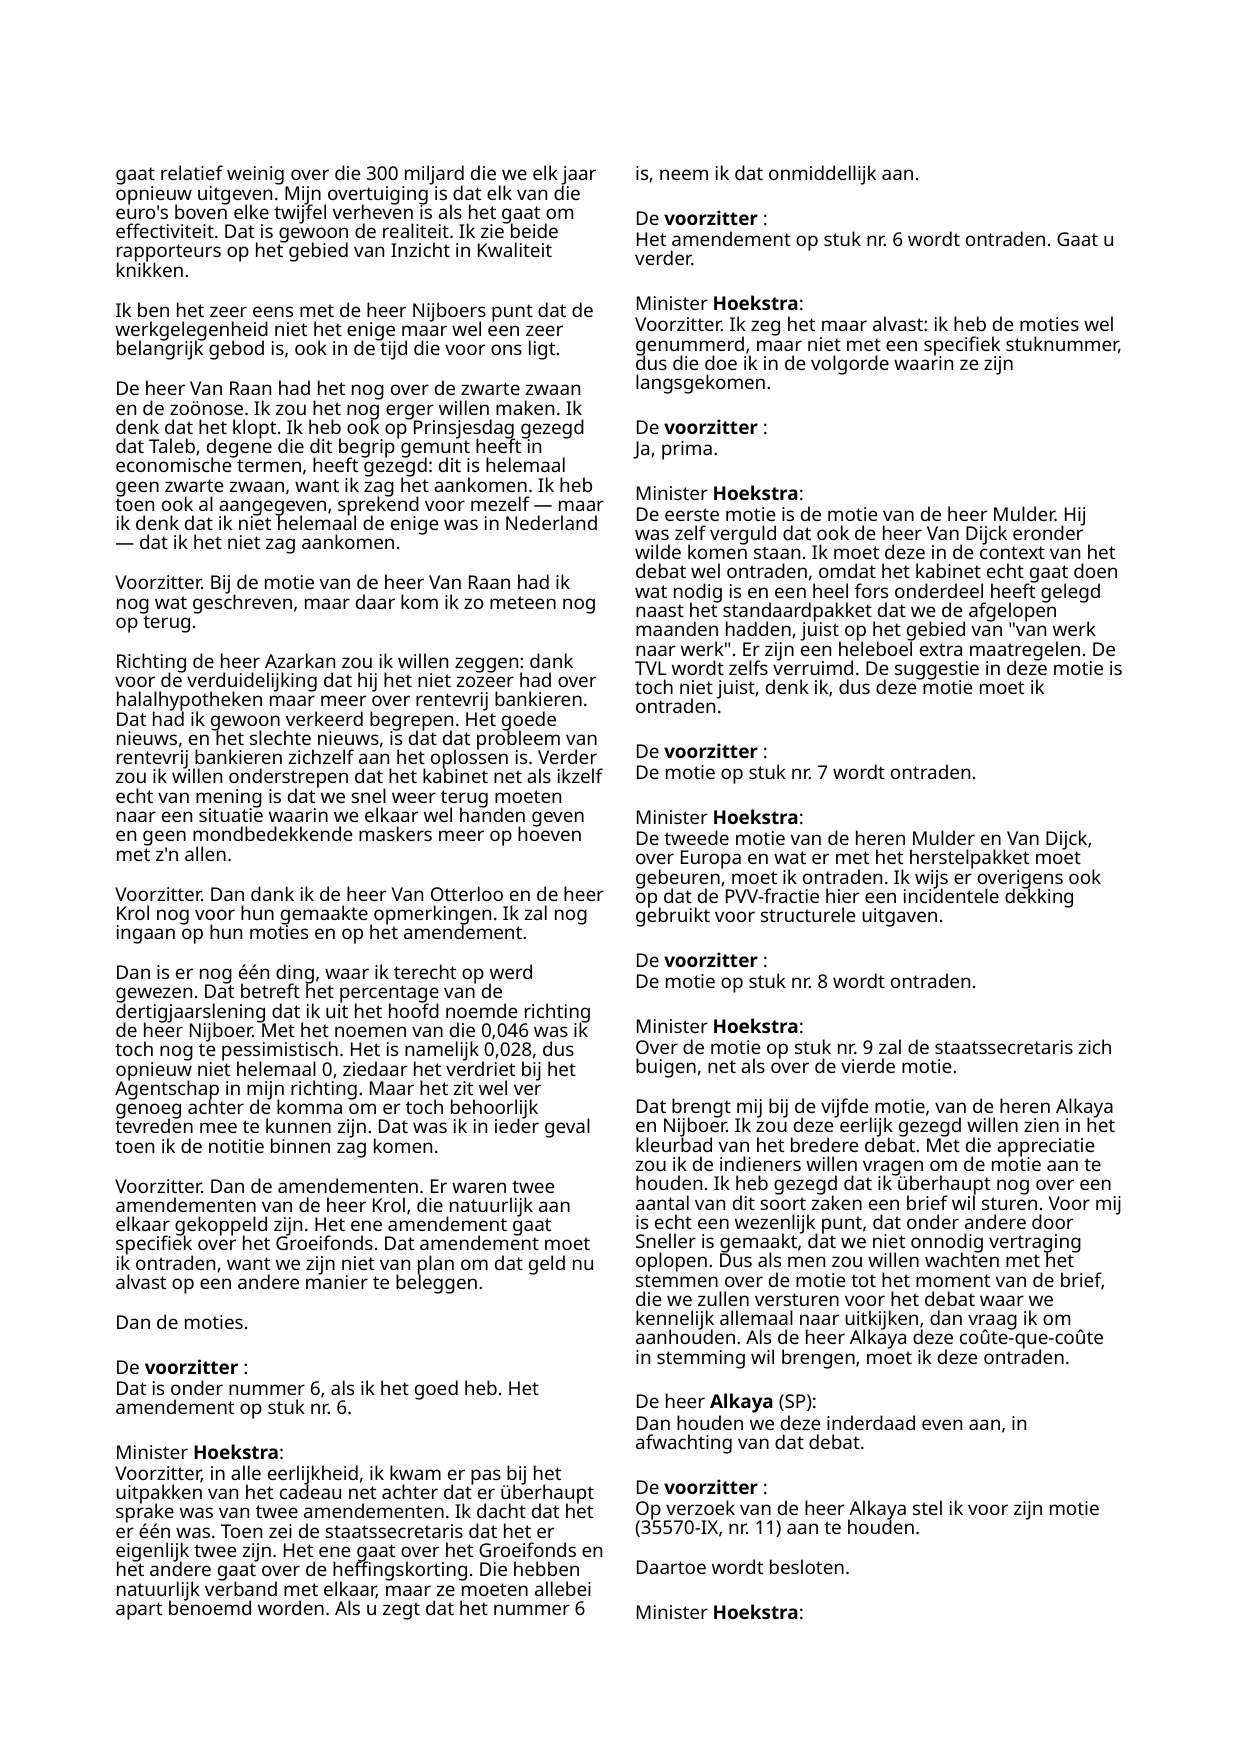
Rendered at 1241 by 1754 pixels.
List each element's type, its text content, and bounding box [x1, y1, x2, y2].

text Richting de heer Azarkan zou ik willen zeggen: dank voor de verduidelijking dat hij het niet zozeer had over halalhypotheken maar meer over rentevrij bankieren. Dat had ik gewoon verkeerd begrepen. Het goede nieuws, en het slechte nieuws, is dat dat probleem van rentevrij bankieren zichzelf aan het oplossen is. Verder zou ik willen onderstrepen dat het kabinet net als ikzelf echt van mening is dat we snel weer terug moeten naar een situatie waarin we elkaar wel handen geven en geen mondbedekkende maskers meer op hoeven met z'n allen. [115, 653, 605, 865]
text De voorzitter : [115, 1354, 605, 1380]
text Op verzoek van de heer Alkaya stel ik voor zijn motie (35570-IX, nr. 11) aan te houden. [635, 1499, 1125, 1538]
text Voorzitter, in alle eerlijkheid, ik kwam er pas bij het uitpakken van het cadeau net achter dat er überhaupt sprake was van twee amendementen. Ik dacht dat het er één was. Toen zei de staatssecretaris dat het er eigenlijk twee zijn. Het ene gaat over het Groeifonds en het andere gaat over de heffingskorting. Die hebben natuurlijk verband met elkaar, maar ze moeten allebei apart benoemd worden. Als u zegt dat het nummer 6 [115, 1465, 605, 1619]
text Dan de moties. [115, 1314, 605, 1333]
text De motie op stuk nr. 7 wordt ontraden. [635, 764, 1125, 783]
text De heer Alkaya (SP): [635, 1389, 1125, 1414]
text Minister Hoekstra: [635, 1599, 1125, 1625]
text Voorzitter. Dan de amendementen. Er waren twee amendementen van de heer Krol, die natuurlijk aan elkaar gekoppeld zijn. Het ene amendement gaat specifiek over het Groeifonds. Dat amendement moet ik ontraden, want we zijn niet van plan om dat geld nu alvast op een andere manier te beleggen. [115, 1178, 605, 1293]
text De tweede motie van de heren Mulder en Van Dijck, over Europa en wat er met het herstelpakket moet gebeuren, moet ik ontraden. Ik wijs er overigens ook op dat de PVV-fractie hier een incidentele dekking gebruikt voor structurele uitgaven. [635, 830, 1125, 926]
text De eerste motie is de motie van de heer Mulder. Hij was zelf verguld dat ook de heer Van Dijck eronder wilde komen staan. Ik moet deze in de context van het debat wel ontraden, omdat het kabinet echt gaat doen wat nodig is en een heel fors onderdeel heeft gelegd naast het standaardpakket dat we de afgelopen maanden hadden, juist op het gebied van "van werk naar werk". Er zijn een heleboel extra maatregelen. De TVL wordt zelfs verruimd. De suggestie in deze motie is toch niet juist, denk ik, dus deze motie moet ik ontraden. [635, 506, 1125, 718]
text Dan houden we deze inderdaad even aan, in afwachting van dat debat. [635, 1414, 1125, 1453]
text Over de motie op stuk nr. 9 zal de staatssecretaris zich buigen, net als over de vierde motie. [635, 1039, 1125, 1077]
text Voorzitter. Ik zeg het maar alvast: ik heb de moties wel genummerd, maar niet met een specifiek stuknummer, dus die doe ik in de volgorde waarin ze zijn langsgekomen. [635, 316, 1125, 393]
text Minister Hoekstra: [115, 1439, 605, 1465]
text Minister Hoekstra: [635, 804, 1125, 830]
text Dat is onder nummer 6, als ik het goed heb. Het amendement op stuk nr. 6. [115, 1380, 605, 1418]
text Voorzitter. Bij de motie van de heer Van Raan had ik nog wat geschreven, maar daar kom ik zo meteen nog op terug. [115, 574, 605, 632]
text Minister Hoekstra: [635, 291, 1125, 316]
text Daartoe wordt besloten. [635, 1559, 1125, 1578]
text Minister Hoekstra: [635, 480, 1125, 506]
text Dan is er nog één ding, waar ik terecht op werd gewezen. Dat betreft het percentage van de dertigjaarslening dat ik uit het hoofd noemde richting de heer Nijboer. Met het noemen van die 0,046 was ik toch nog te pessimistisch. Het is namelijk 0,028, dus opnieuw niet helemaal 0, ziedaar het verdriet bij het Agentschap in mijn richting. Maar het zit wel ver genoeg achter de komma om er toch behoorlijk tevreden mee te kunnen zijn. Dat was ik in ieder geval toen ik de notitie binnen zag komen. [115, 964, 605, 1157]
text is, neem ik dat onmiddellijk aan. [635, 165, 1125, 184]
text De voorzitter : [635, 1474, 1125, 1499]
text De voorzitter : [635, 414, 1125, 440]
text De motie op stuk nr. 8 wordt ontraden. [635, 973, 1125, 992]
text De voorzitter : [635, 205, 1125, 231]
text gaat relatief weinig over die 300 miljard die we elk jaar opnieuw uitgeven. Mijn overtuiging is dat elk van die euro's boven elke twijfel verheven is als het gaat om effectiviteit. Dat is gewoon de realiteit. Ik zie beide rapporteurs op het gebied van Inzicht in Kwaliteit knikken. [115, 165, 605, 281]
text De heer Van Raan had het nog over de zwarte zwaan en de zoönose. Ik zou het nog erger willen maken. Ik denk dat het klopt. Ik heb ook op Prinsjesdag gezegd dat Taleb, degene die dit begrip gemunt heeft in economische termen, heeft gezegd: dit is helemaal geen zwarte zwaan, want ik zag het aankomen. Ik heb toen ook al aangegeven, sprekend voor mezelf — maar ik denk dat ik niet helemaal de enige was in Nederland — dat ik het niet zag aankomen. [115, 380, 605, 554]
text Het amendement op stuk nr. 6 wordt ontraden. Gaat u verder. [635, 231, 1125, 270]
text Ja, prima. [635, 440, 1125, 459]
text De voorzitter : [635, 738, 1125, 764]
text Voorzitter. Dan dank ik de heer Van Otterloo en de heer Krol nog voor hun gemaakte opmerkingen. Ik zal nog ingaan op hun moties en op het amendement. [115, 886, 605, 943]
text Ik ben het zeer eens met de heer Nijboers punt dat de werkgelegenheid niet het enige maar wel een zeer belangrijk gebod is, ook in de tijd die voor ons ligt. [115, 302, 605, 359]
text Dat brengt mij bij de vijfde motie, van de heren Alkaya en Nijboer. Ik zou deze eerlijk gezegd willen zien in het kleurbad van het bredere debat. Met die appreciatie zou ik de indieners willen vragen om de motie aan te houden. Ik heb gezegd dat ik überhaupt nog over een aantal van dit soort zaken een brief wil sturen. Voor mij is echt een wezenlijk punt, dat onder andere door Sneller is gemaakt, dat we niet onnodig vertraging oplopen. Dus als men zou willen wachten met het stemmen over de motie tot het moment van de brief, die we zullen versturen voor het debat waar we kennelijk allemaal naar uitkijken, dan vraag ik om aanhouden. Als de heer Alkaya deze coûte-que-coûte in stemming wil brengen, moet ik deze ontraden. [635, 1098, 1125, 1368]
text De voorzitter : [635, 947, 1125, 973]
text Minister Hoekstra: [635, 1013, 1125, 1039]
